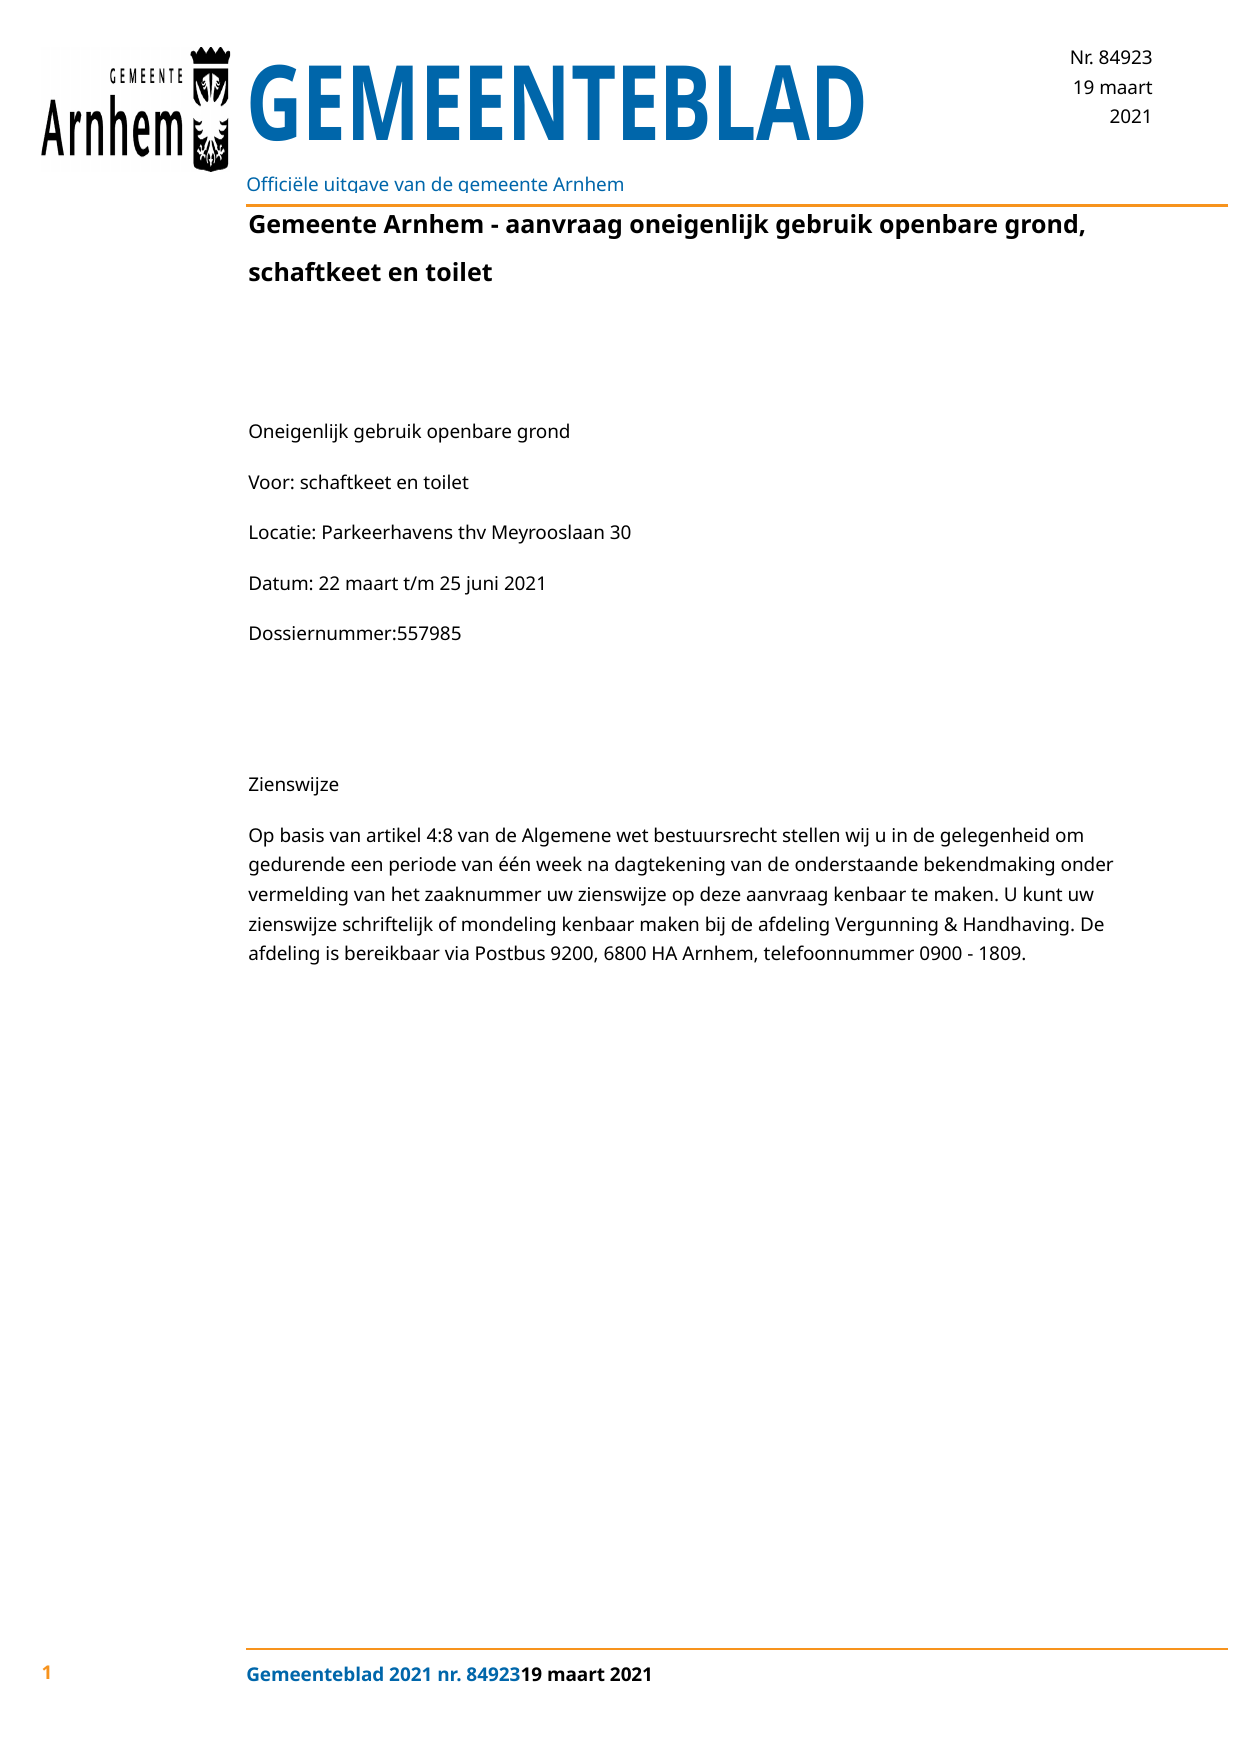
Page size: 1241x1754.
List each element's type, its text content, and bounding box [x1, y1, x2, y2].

text Op basis van artikel 4:8 van de Algemene wet bestuursrecht stellen wij u in de gelegenheid om gedurende een periode van één week na dagtekening van de onderstaande bekendmaking onder vermelding van het zaaknummer uw zienswijze op deze aanvraag kenbaar te maken. U kunt uw zienswijze schriftelijk of mondeling kenbaar maken bij de afdeling Vergunning & Handhaving. De afdeling is bereikbaar via Postbus 9200, 6800 HA Arnhem, telefoonnummer 0900 - 1809. [248, 822, 1152, 966]
text Zienswijze [248, 772, 1152, 797]
text Oneigenlijk gebruik openbare grond [248, 419, 1152, 444]
text Voor: schaftkeet en toilet [248, 469, 1152, 495]
text Datum: 22 maart t/m 25 juni 2021 [248, 570, 1152, 596]
text Locatie: Parkeerhavens thv Meyrooslaan 30 [248, 519, 1152, 545]
picture [41, 47, 231, 172]
text Dossiernummer:557985 [248, 620, 1152, 646]
text Gemeente Arnhem - aanvraag oneigenlijk gebruik openbare grond, schaftkeet en toilet [248, 207, 1152, 288]
